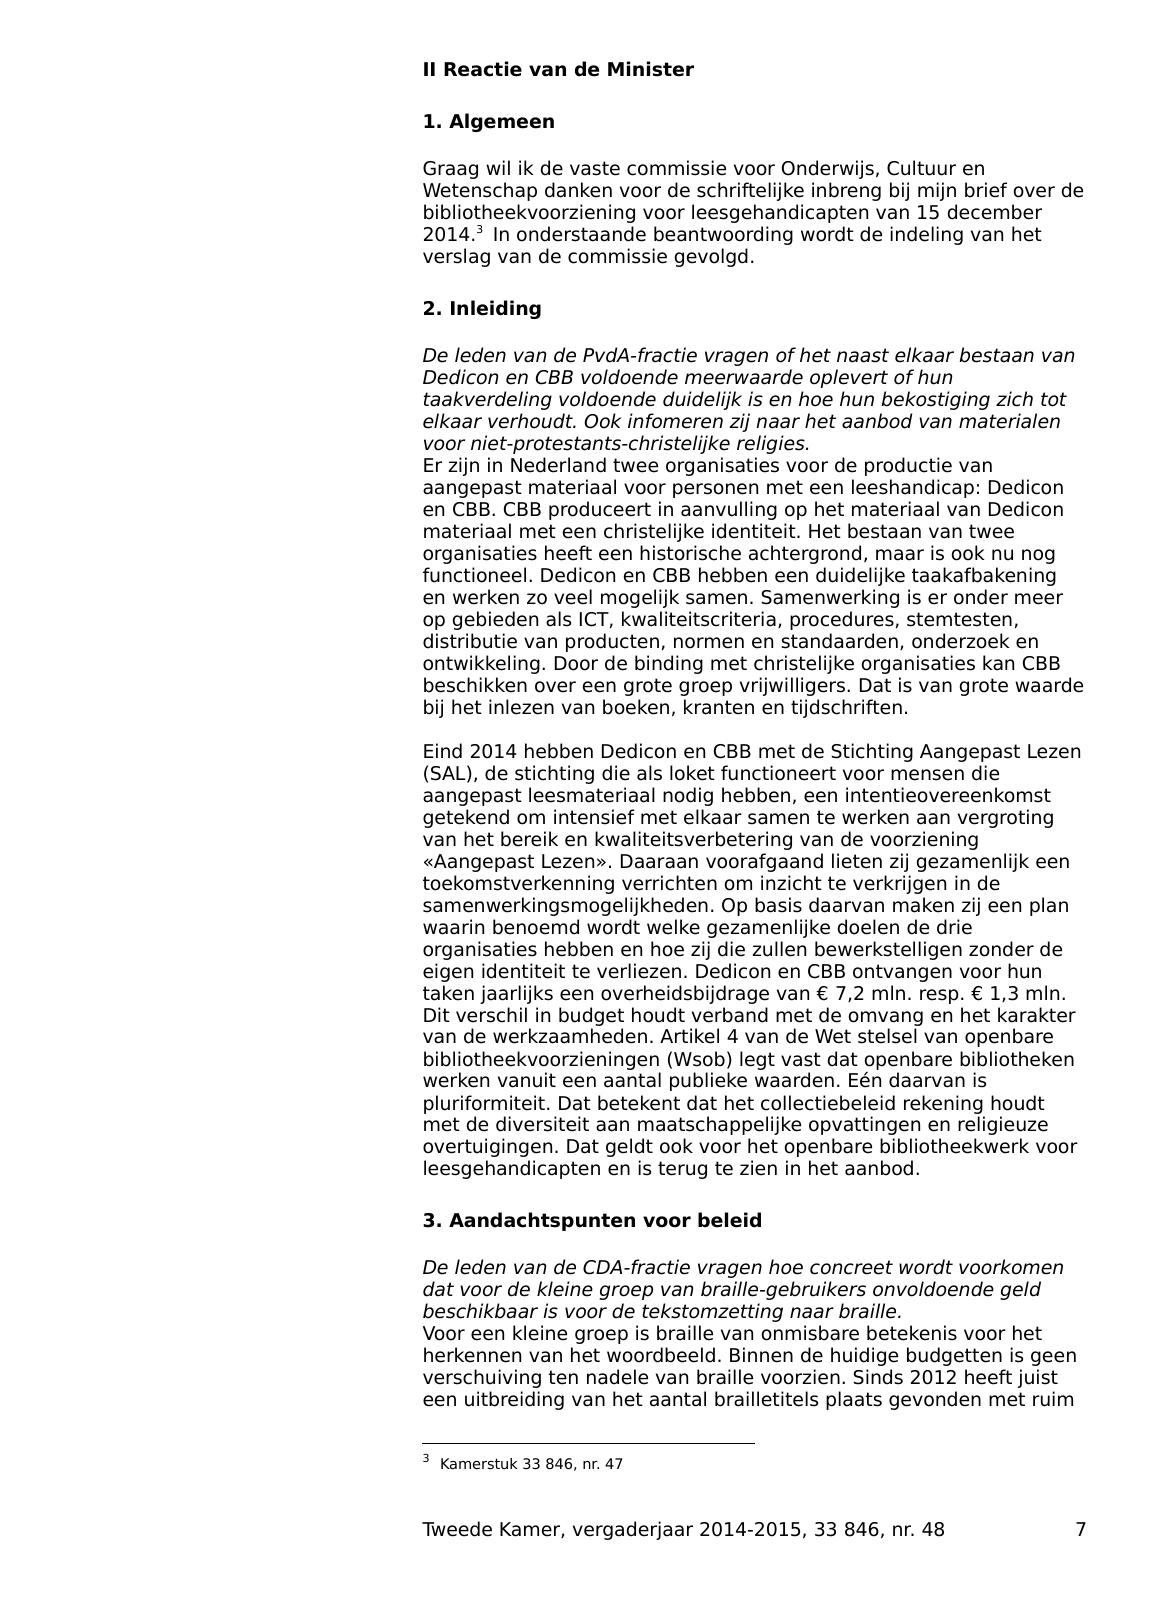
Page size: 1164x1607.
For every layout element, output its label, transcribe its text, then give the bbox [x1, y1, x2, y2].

text Eind 2014 hebben Dedicon en CBB met de Stichting Aangepast Lezen (SAL), de stichting die als loket functioneert voor mensen die aangepast leesmateriaal nodig hebben, een intentieovereenkomst getekend om intensief met elkaar samen te werken aan vergroting van het bereik en kwaliteitsverbetering van de voorziening «Aangepast Lezen». Daaraan voorafgaand lieten zij gezamenlijk een toekomstverkenning verrichten om inzicht te verkrijgen in de samenwerkingsmogelijkheden. Op basis daarvan maken zij een plan waarin benoemd wordt welke gezamenlijke doelen de drie organisaties hebben en hoe zij die zullen bewerkstelligen zonder de eigen identiteit te verliezen. Dedicon en CBB ontvangen voor hun taken jaarlijks een overheidsbijdrage van € 7,2 mln. resp. € 1,3 mln. Dit verschil in budget houdt verband met de omvang en het karakter van de werkzaamheden. Artikel 4 van de Wet stelsel van openbare bibliotheekvoorzieningen (Wsob) legt vast dat openbare bibliotheken werken vanuit een aantal publieke waarden. Eén daarvan is pluriformiteit. Dat betekent dat het collectiebeleid rekening houdt met de diversiteit aan maatschappelijke opvattingen en religieuze overtuigingen. Dat geldt ook voor het openbare bibliotheekwerk voor leesgehandicapten en is terug te zien in het aanbod. [422, 741, 1087, 1180]
text Graag wil ik de vaste commissie voor Onderwijs, Cultuur en Wetenschap danken voor de schriftelijke inbreng bij mijn brief over de bibliotheekvoorziening voor leesgehandicapten van 15 december 2014. In onderstaande beantwoording wordt de indeling van het verslag van de commissie gevolgd. [422, 158, 1087, 268]
text Er zijn in Nederland twee organisaties voor de productie van aangepast materiaal voor personen met een leeshandicap: Dedicon en CBB. CBB produceert in aanvulling op het materiaal van Dedicon materiaal met een christelijke identiteit. Het bestaan van twee organisaties heeft een historische achtergrond, maar is ook nu nog functioneel. Dedicon en CBB hebben een duidelijke taakafbakening en werken zo veel mogelijk samen. Samenwerking is er onder meer op gebieden als ICT, kwaliteitscriteria, procedures, stemtesten, distributie van producten, normen en standaarden, onderzoek en ontwikkeling. Door de binding met christelijke organisaties kan CBB beschikken over een grote groep vrijwilligers. Dat is van grote waarde bij het inlezen van boeken, kranten en tijdschriften. [422, 455, 1087, 718]
text Kamerstuk 33 846, nr. 47 [422, 1452, 1087, 1474]
text De leden van de CDA-fractie vragen hoe concreet wordt voorkomen dat voor de kleine groep van braille-gebruikers onvoldoende geld beschikbaar is voor de tekstomzetting naar braille. [422, 1257, 1087, 1323]
text Voor een kleine groep is braille van onmisbare betekenis voor het herkennen van het woordbeeld. Binnen de huidige budgetten is geen verschuiving ten nadele van braille voorzien. Sinds 2012 heeft juist een uitbreiding van het aantal brailletitels plaats gevonden met ruim [422, 1323, 1087, 1411]
text De leden van de PvdA-fractie vragen of het naast elkaar bestaan van Dedicon en CBB voldoende meerwaarde oplevert of hun taakverdeling voldoende duidelijk is en hoe hun bekostiging zich tot elkaar verhoudt. Ook infomeren zij naar het aanbod van materialen voor niet-protestants-christelijke religies. [422, 345, 1087, 455]
subtitle 1. Algemeen [422, 111, 1087, 133]
subtitle 2. Inleiding [422, 298, 1087, 320]
subtitle 3. Aandachtspunten voor beleid [422, 1210, 1087, 1232]
subtitle II Reactie van de Minister [422, 59, 1087, 81]
